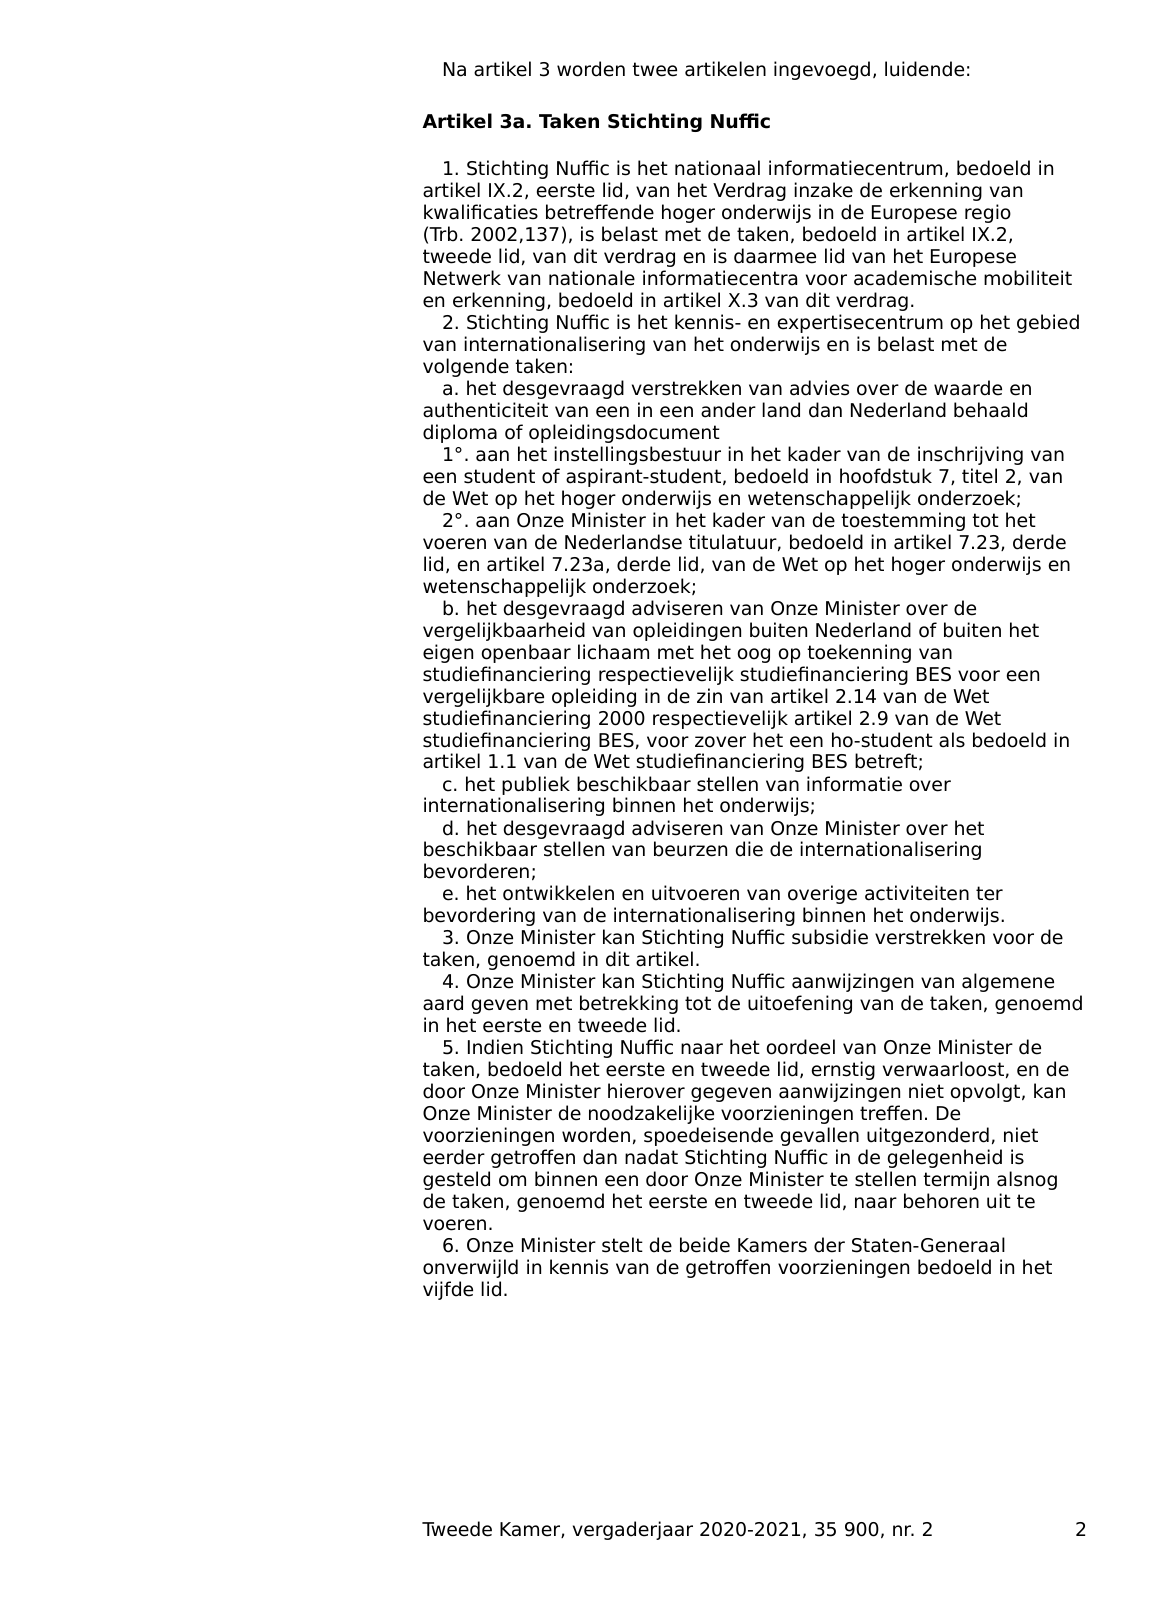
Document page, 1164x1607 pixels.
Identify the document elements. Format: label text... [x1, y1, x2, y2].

text 6. Onze Minister stelt de beide Kamers der Staten-Generaal onverwijld in kennis van de getroffen voorzieningen bedoeld in het vijfde lid. [422, 1235, 1087, 1301]
text d. het desgevraagd adviseren van Onze Minister over het beschikbaar stellen van beurzen die de internationalisering bevorderen; [422, 817, 1087, 883]
text 1. Stichting Nuffic is het nationaal informatiecentrum, bedoeld in artikel IX.2, eerste lid, van het Verdrag inzake de erkenning van kwalificaties betreffende hoger onderwijs in de Europese regio (Trb. 2002,137), is belast met de taken, bedoeld in artikel IX.2, tweede lid, van dit verdrag en is daarmee lid van het Europese Netwerk van nationale informatiecentra voor academische mobiliteit en erkenning, bedoeld in artikel X.3 van dit verdrag. [422, 158, 1087, 312]
subtitle Artikel 3a. Taken Stichting Nuffic [422, 111, 1087, 133]
text 5. Indien Stichting Nuffic naar het oordeel van Onze Minister de taken, bedoeld het eerste en tweede lid, ernstig verwaarloost, en de door Onze Minister hierover gegeven aanwijzingen niet opvolgt, kan Onze Minister de noodzakelijke voorzieningen treffen. De voorzieningen worden, spoedeisende gevallen uitgezonderd, niet eerder getroffen dan nadat Stichting Nuffic in de gelegenheid is gesteld om binnen een door Onze Minister te stellen termijn alsnog de taken, genoemd het eerste en tweede lid, naar behoren uit te voeren. [422, 1037, 1087, 1235]
text b. het desgevraagd adviseren van Onze Minister over de vergelijkbaarheid van opleidingen buiten Nederland of buiten het eigen openbaar lichaam met het oog op toekenning van studiefinanciering respectievelijk studiefinanciering BES voor een vergelijkbare opleiding in de zin van artikel 2.14 van de Wet studiefinanciering 2000 respectievelijk artikel 2.9 van de Wet studiefinanciering BES, voor zover het een ho-student als bedoeld in artikel 1.1 van de Wet studiefinanciering BES betreft; [422, 598, 1087, 773]
text 2°. aan Onze Minister in het kader van de toestemming tot het voeren van de Nederlandse titulatuur, bedoeld in artikel 7.23, derde lid, en artikel 7.23a, derde lid, van de Wet op het hoger onderwijs en wetenschappelijk onderzoek; [422, 510, 1087, 598]
text 1°. aan het instellingsbestuur in het kader van de inschrijving van een student of aspirant-student, bedoeld in hoofdstuk 7, titel 2, van de Wet op het hoger onderwijs en wetenschappelijk onderzoek; [422, 444, 1087, 510]
text 3. Onze Minister kan Stichting Nuffic subsidie verstrekken voor de taken, genoemd in dit artikel. [422, 927, 1087, 971]
text Na artikel 3 worden twee artikelen ingevoegd, luidende: [422, 59, 1087, 81]
text 4. Onze Minister kan Stichting Nuffic aanwijzingen van algemene aard geven met betrekking tot de uitoefening van de taken, genoemd in het eerste en tweede lid. [422, 971, 1087, 1037]
text a. het desgevraagd verstrekken van advies over de waarde en authenticiteit van een in een ander land dan Nederland behaald diploma of opleidingsdocument [422, 378, 1087, 444]
text 2. Stichting Nuffic is het kennis- en expertisecentrum op het gebied van internationalisering van het onderwijs en is belast met de volgende taken: [422, 312, 1087, 378]
text e. het ontwikkelen en uitvoeren van overige activiteiten ter bevordering van de internationalisering binnen het onderwijs. [422, 883, 1087, 927]
text c. het publiek beschikbaar stellen van informatie over internationalisering binnen het onderwijs; [422, 773, 1087, 817]
